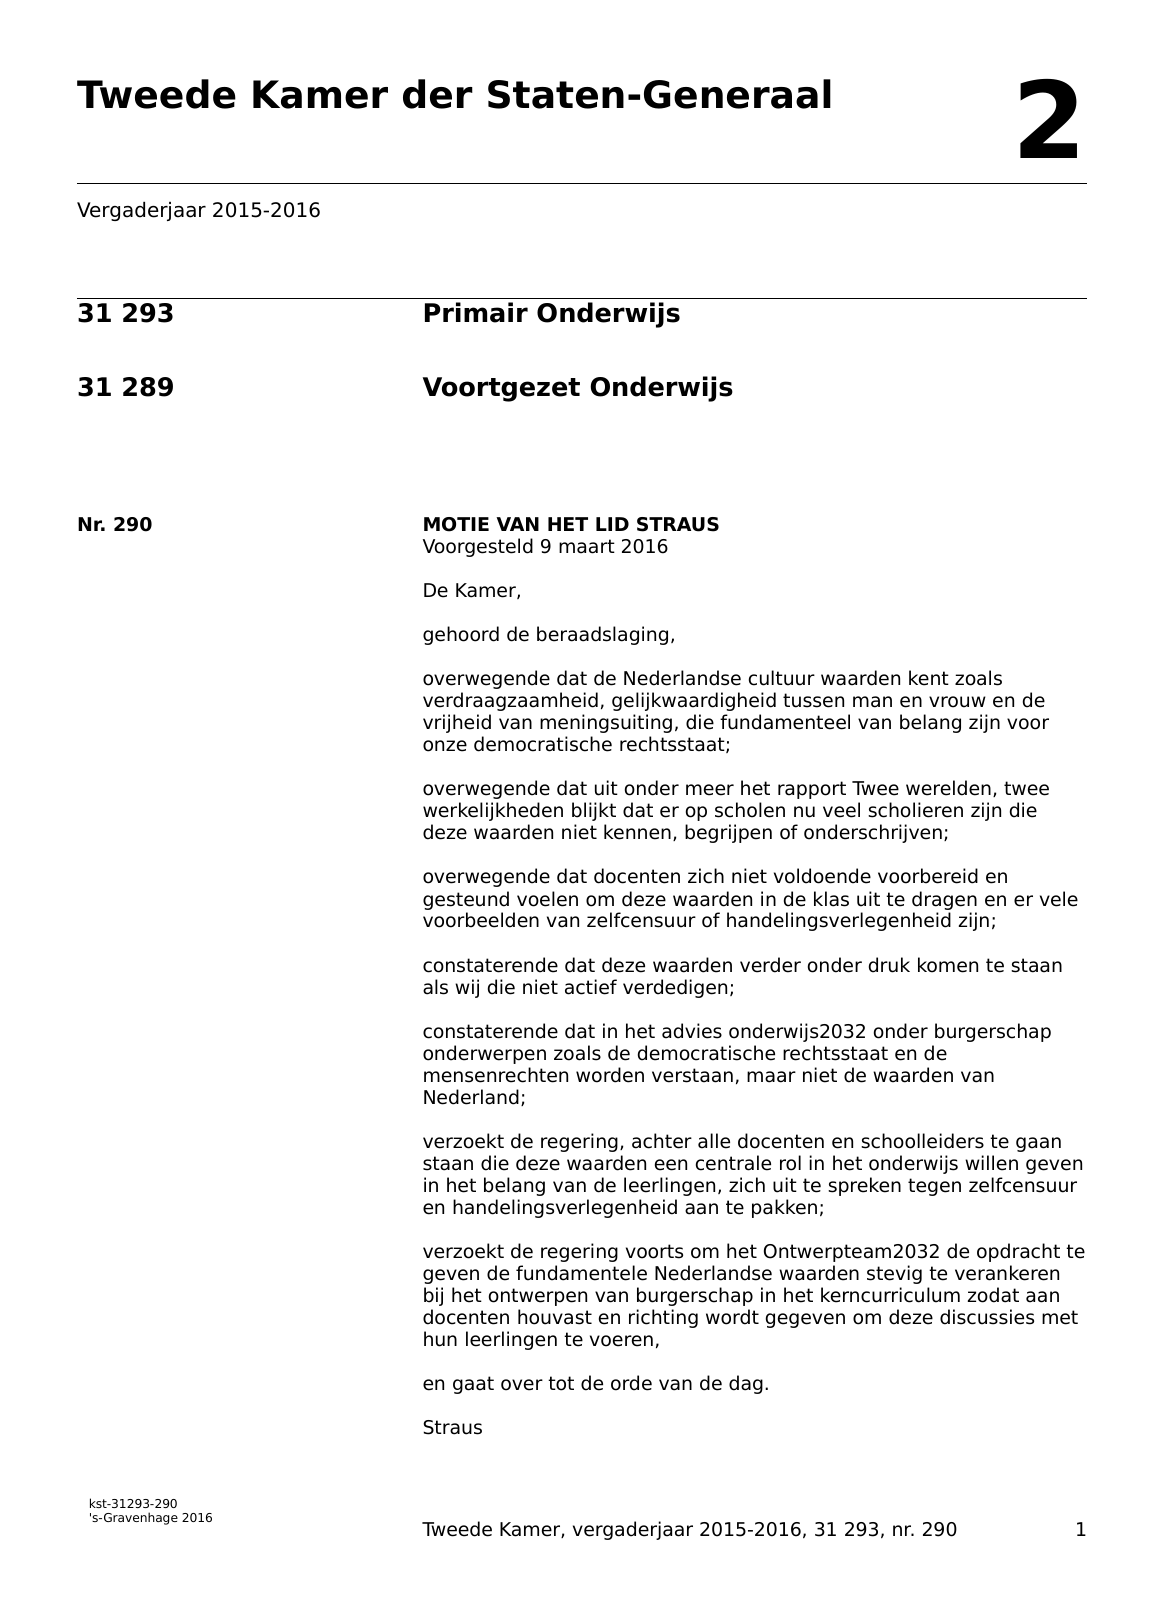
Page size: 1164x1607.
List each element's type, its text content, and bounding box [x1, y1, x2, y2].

text en gaat over tot de orde van de dag. [422, 1373, 1087, 1395]
text gehoord de beraadslaging, [422, 624, 1087, 646]
text overwegende dat docenten zich niet voldoende voorbereid en gesteund voelen om deze waarden in de klas uit te dragen en er vele voorbeelden van zelfcensuur of handelingsverlegenheid zijn; [422, 866, 1087, 932]
text constaterende dat in het advies onderwijs2032 onder burgerschap onderwerpen zoals de democratische rechtsstaat en de mensenrechten worden verstaan, maar niet de waarden van Nederland; [422, 1021, 1087, 1109]
text kst-31293-290 [88, 1497, 323, 1511]
subtitle Nr. 290 MOTIE VAN HET LID STRAUS [77, 514, 1087, 536]
text De Kamer, [422, 580, 1087, 602]
text 's-Gravenhage 2016 [88, 1511, 323, 1525]
table_header 2 [886, 59, 1087, 183]
subtitle 31 289 Voortgezet Onderwijs [77, 373, 1087, 403]
text overwegende dat de Nederlandse cultuur waarden kent zoals verdraagzaamheid, gelijkwaardigheid tussen man en vrouw en de vrijheid van meningsuiting, die fundamenteel van belang zijn voor onze democratische rechtsstaat; [422, 668, 1087, 756]
text Straus [422, 1417, 1087, 1439]
text Voorgesteld 9 maart 2016 [422, 536, 1087, 558]
text verzoekt de regering voorts om het Ontwerpteam2032 de opdracht te geven de fundamentele Nederlandse waarden stevig te verankeren bij het ontwerpen van burgerschap in het kerncurriculum zodat aan docenten houvast en richting wordt gegeven om deze discussies met hun leerlingen te voeren, [422, 1241, 1087, 1351]
table_header Tweede Kamer der Staten-Generaal [77, 59, 886, 183]
text verzoekt de regering, achter alle docenten en schoolleiders te gaan staan die deze waarden een centrale rol in het onderwijs willen geven in het belang van de leerlingen, zich uit te spreken tegen zelfcensuur en handelingsverlegenheid aan te pakken; [422, 1131, 1087, 1219]
text constaterende dat deze waarden verder onder druk komen te staan als wij die niet actief verdedigen; [422, 954, 1087, 998]
table_cell Vergaderjaar 2015-2016 [77, 184, 1087, 298]
text overwegende dat uit onder meer het rapport Twee werelden, twee werkelijkheden blijkt dat er op scholen nu veel scholieren zijn die deze waarden niet kennen, begrijpen of onderschrijven; [422, 778, 1087, 844]
subtitle 31 293 Primair Onderwijs [77, 299, 1087, 329]
